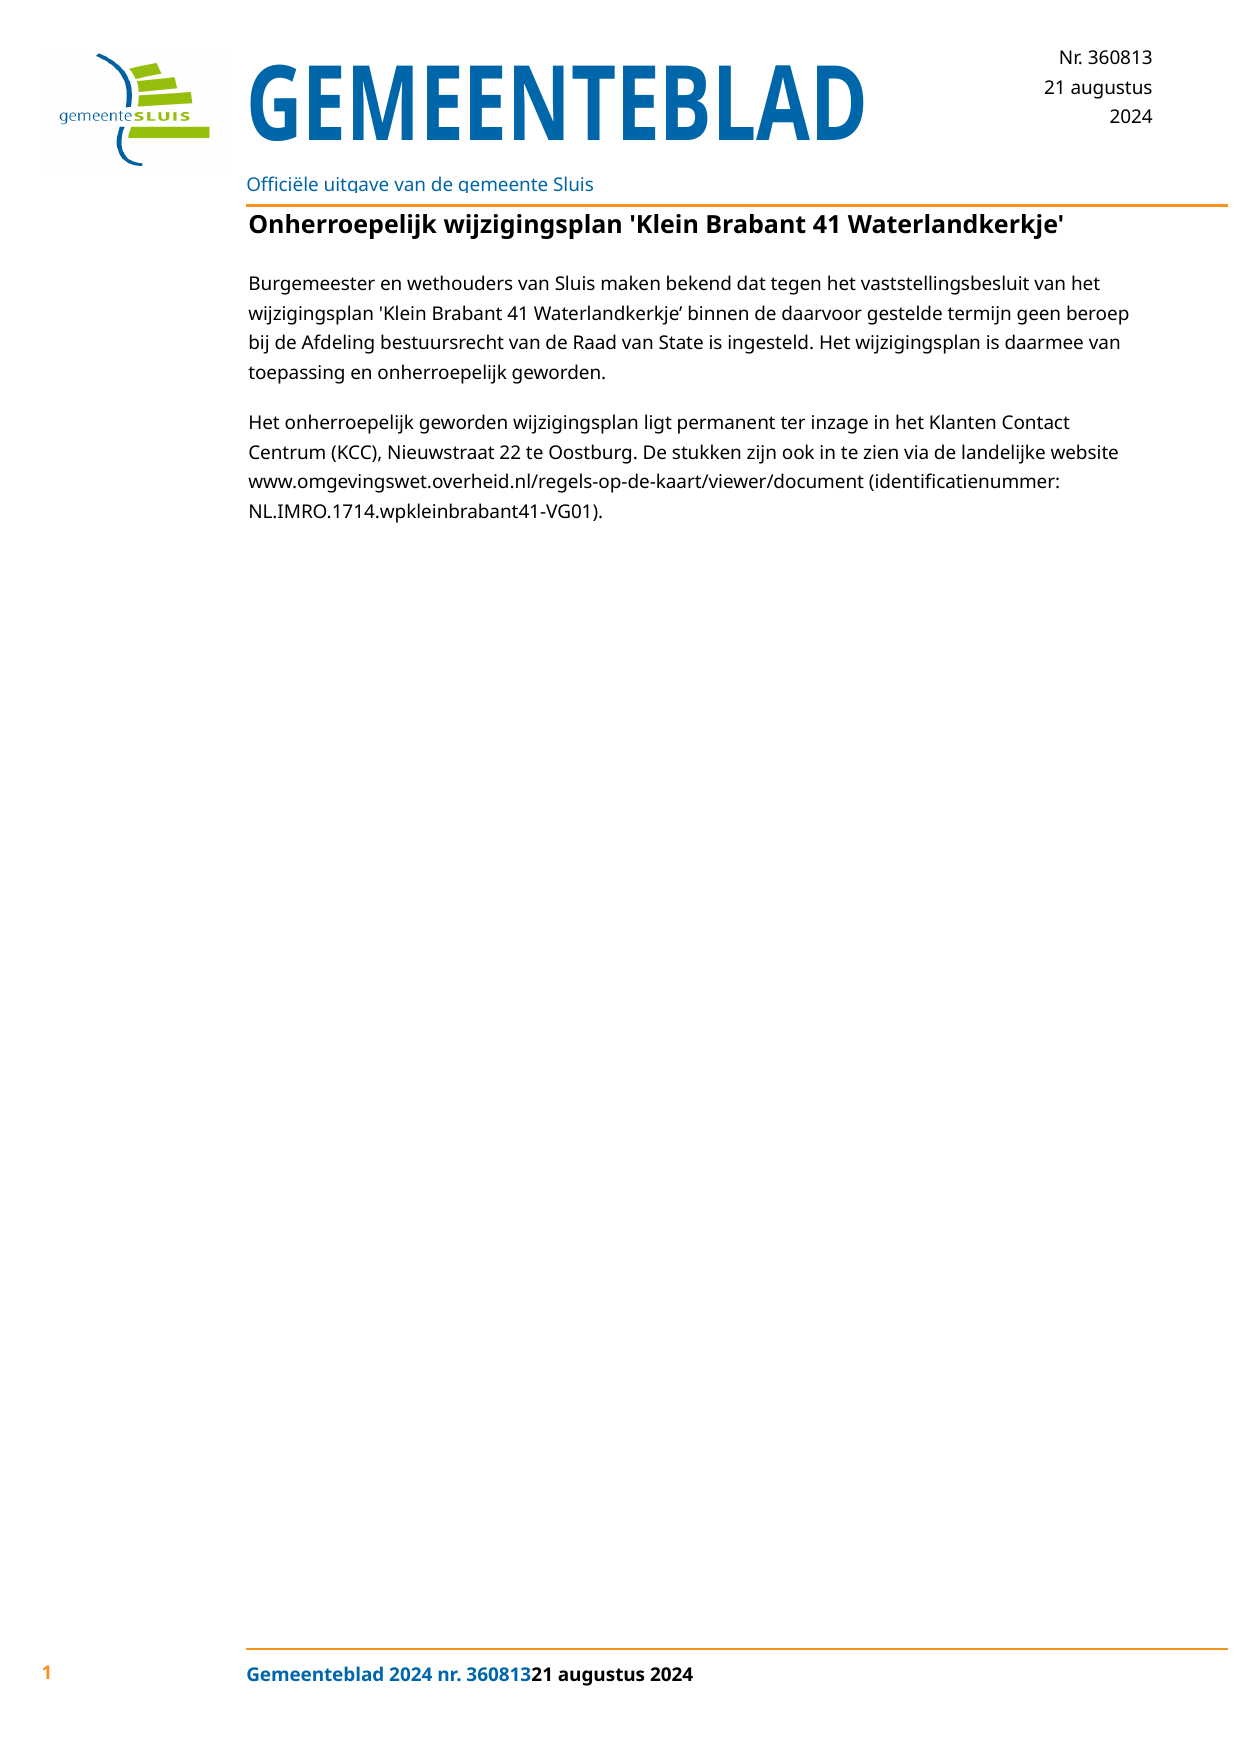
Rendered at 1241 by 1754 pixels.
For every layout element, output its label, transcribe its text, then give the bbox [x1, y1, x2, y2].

picture [41, 47, 231, 172]
text Burgemeester en wethouders van Sluis maken bekend dat tegen het vaststellingsbesluit van het wijzigingsplan 'Klein Brabant 41 Waterlandkerkje’ binnen de daarvoor gestelde termijn geen beroep bij de Afdeling bestuursrecht van de Raad van State is ingesteld. Het wijzigingsplan is daarmee van toepassing en onherroepelijk geworden. [248, 270, 1152, 385]
text Onherroepelijk wijzigingsplan 'Klein Brabant 41 Waterlandkerkje' [248, 207, 1152, 241]
text Het onherroepelijk geworden wijzigingsplan ligt permanent ter inzage in het Klanten Contact Centrum (KCC), Nieuwstraat 22 te Oostburg. De stukken zijn ook in te zien via de landelijke website www.omgevingswet.overheid.nl/regels-op-de-kaart/viewer/document (identificatienummer: NL.IMRO.1714.wpkleinbrabant41-VG01). [248, 409, 1152, 524]
